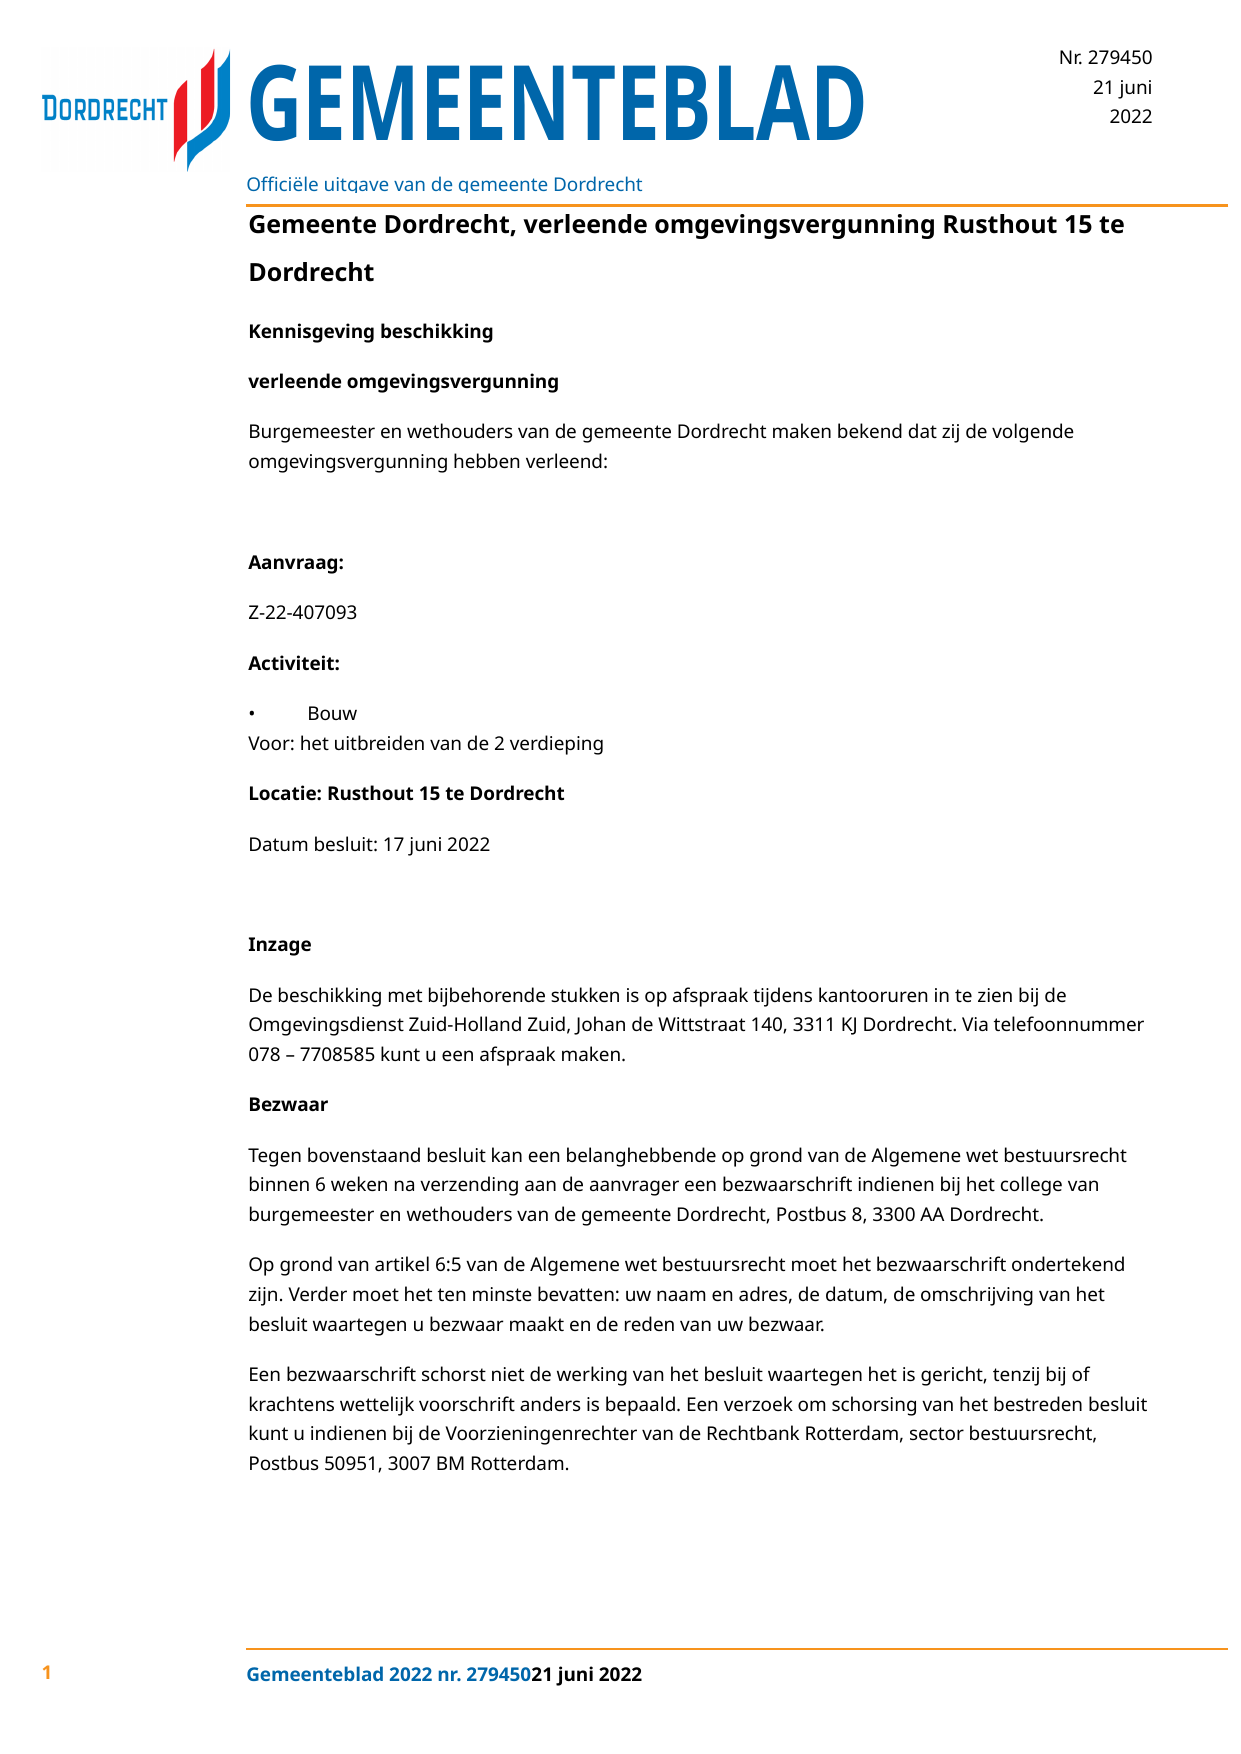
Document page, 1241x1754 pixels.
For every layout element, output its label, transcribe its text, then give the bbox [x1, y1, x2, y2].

list Bouw [248, 700, 1152, 726]
text Gemeente Dordrecht, verleende omgevingsvergunning Rusthout 15 te Dordrecht [248, 207, 1152, 288]
text Bezwaar [248, 1092, 1152, 1117]
text Locatie: Rusthout 15 te Dordrecht [248, 780, 1152, 806]
text Datum besluit: 17 juni 2022 [248, 831, 1152, 857]
text Voor: het uitbreiden van de 2 verdieping [248, 730, 1152, 756]
text Op grond van artikel 6:5 van de Algemene wet bestuursrecht moet het bezwaarschrift ondertekend zijn. Verder moet het ten minste bevatten: uw naam en adres, de datum, de omschrijving van het besluit waartegen u bezwaar maakt en de reden van uw bezwaar. [248, 1252, 1152, 1337]
text Een bezwaarschrift schorst niet de werking van het besluit waartegen het is gericht, tenzij bij of krachtens wettelijk voorschrift anders is bepaald. Een verzoek om schorsing van het bestreden besluit kunt u indienen bij de Voorzieningenrechter van de Rechtbank Rotterdam, sector bestuursrecht, Postbus 50951, 3007 BM Rotterdam. [248, 1361, 1152, 1476]
text Activiteit: [248, 650, 1152, 676]
text Kennisgeving beschikking [248, 318, 1152, 344]
text Aanvraag: [248, 549, 1152, 575]
text Burgemeester en wethouders van de gemeente Dordrecht maken bekend dat zij de volgende omgevingsvergunning hebben verleend: [248, 419, 1152, 474]
picture [41, 47, 231, 172]
text Tegen bovenstaand besluit kan een belanghebbende op grond van de Algemene wet bestuursrecht binnen 6 weken na verzending aan de aanvrager een bezwaarschrift indienen bij het college van burgemeester en wethouders van de gemeente Dordrecht, Postbus 8, 3300 AA Dordrecht. [248, 1142, 1152, 1227]
text De beschikking met bijbehorende stukken is op afspraak tijdens kantooruren in te zien bij de Omgevingsdienst Zuid-Holland Zuid, Johan de Wittstraat 140, 3311 KJ Dordrecht. Via telefoonnummer 078 – 7708585 kunt u een afspraak maken. [248, 982, 1152, 1067]
text Z-22-407093 [248, 599, 1152, 625]
text verleende omgevingsvergunning [248, 368, 1152, 394]
text Inzage [248, 932, 1152, 957]
